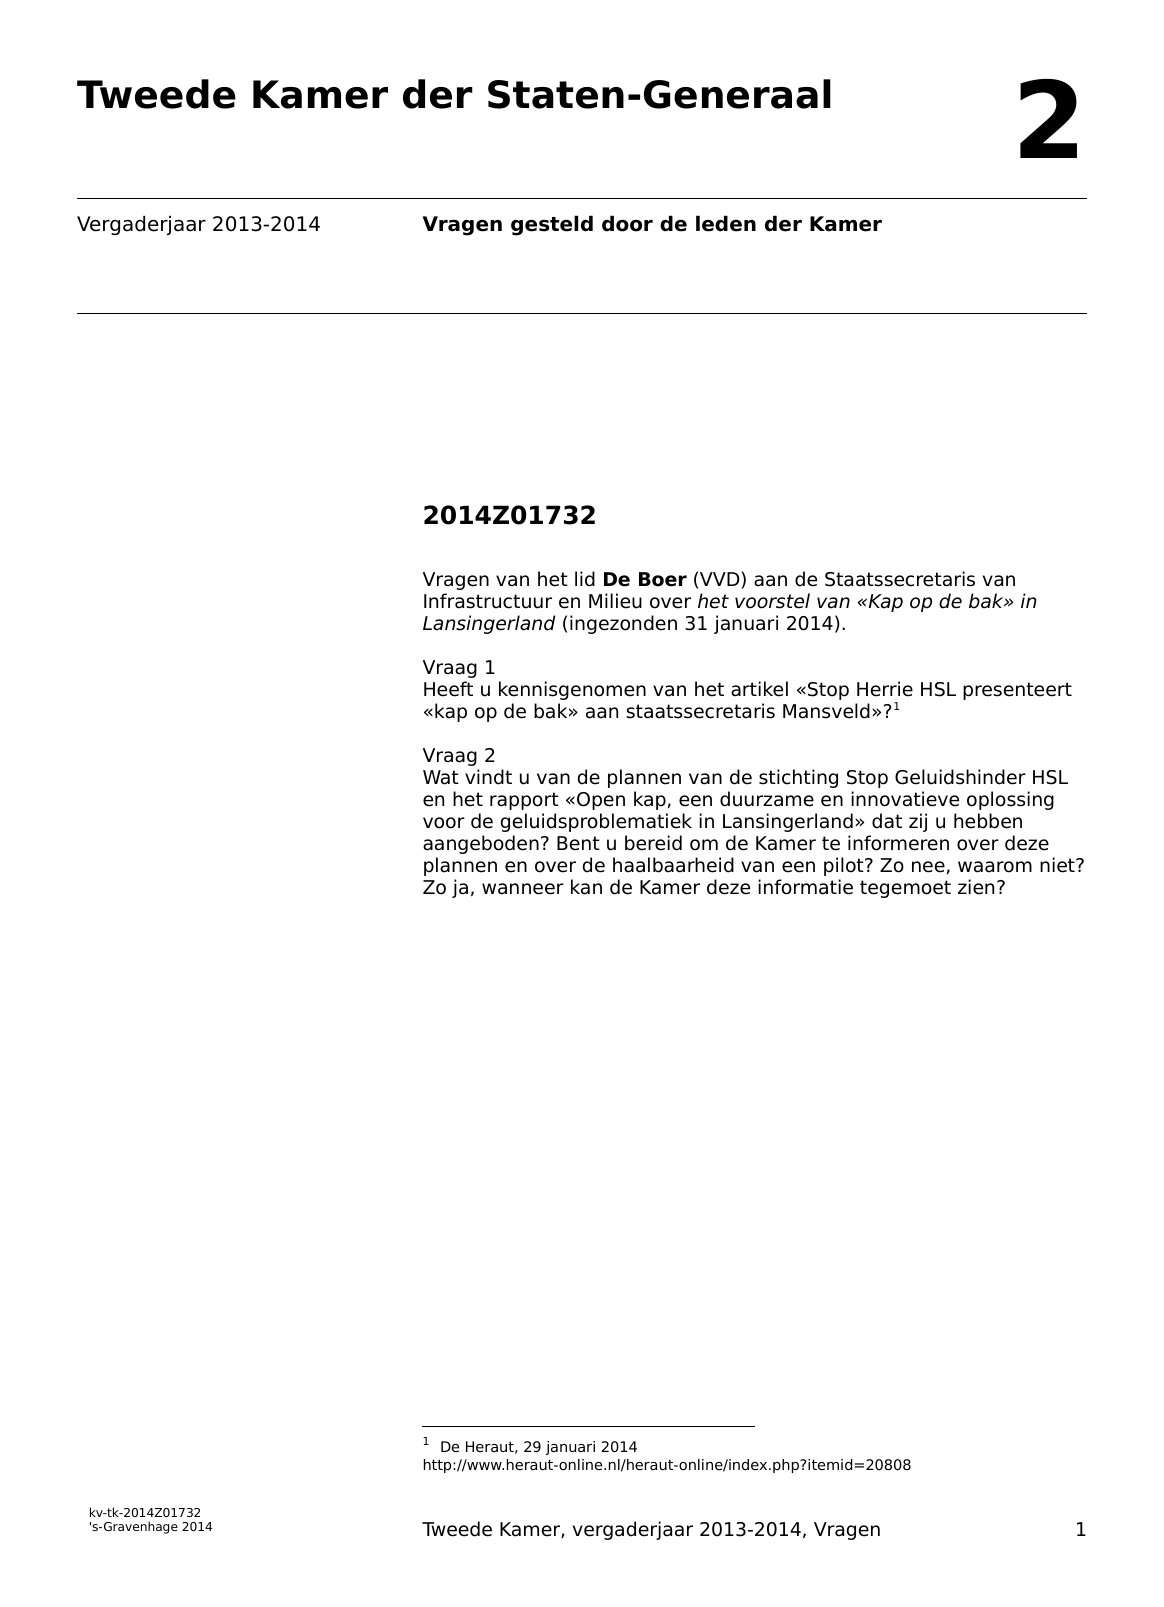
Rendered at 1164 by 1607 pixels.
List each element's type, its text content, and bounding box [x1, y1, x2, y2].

text kv-tk-2014Z01732 [88, 1506, 323, 1520]
table_cell Vergaderjaar 2013-2014 [77, 199, 422, 313]
text Vragen van het lid De Boer (VVD) aan de Staatssecretaris van Infrastructuur en Milieu over het voorstel van «Kap op de bak» in Lansingerland (ingezonden 31 januari 2014). [422, 569, 1087, 635]
text 's-Gravenhage 2014 [88, 1520, 323, 1534]
text Heeft u kennisgenomen van het artikel «Stop Herrie HSL presenteert «kap op de bak» aan staatssecretaris Mansveld»? [422, 679, 1087, 723]
text Vraag 2 [422, 745, 1087, 767]
table_header Tweede Kamer der Staten-Generaal [77, 59, 886, 198]
text De Heraut, 29 januari 2014 [422, 1435, 1087, 1457]
text Wat vindt u van de plannen van de stichting Stop Geluidshinder HSL en het rapport «Open kap, een duurzame en innovatieve oplossing voor de geluidsproblematiek in Lansingerland» dat zij u hebben aangeboden? Bent u bereid om de Kamer te informeren over deze plannen en over de haalbaarheid van een pilot? Zo nee, waarom niet? Zo ja, wanneer kan de Kamer deze informatie tegemoet zien? [422, 767, 1087, 899]
text 2014Z01732 [422, 501, 1087, 531]
table_cell Vragen gesteld door de leden der Kamer [422, 199, 1087, 313]
table_header 2 [886, 59, 1087, 198]
text http://www.heraut-online.nl/heraut-online/index.php?itemid=20808 [422, 1457, 1087, 1474]
text Vraag 1 [422, 657, 1087, 679]
